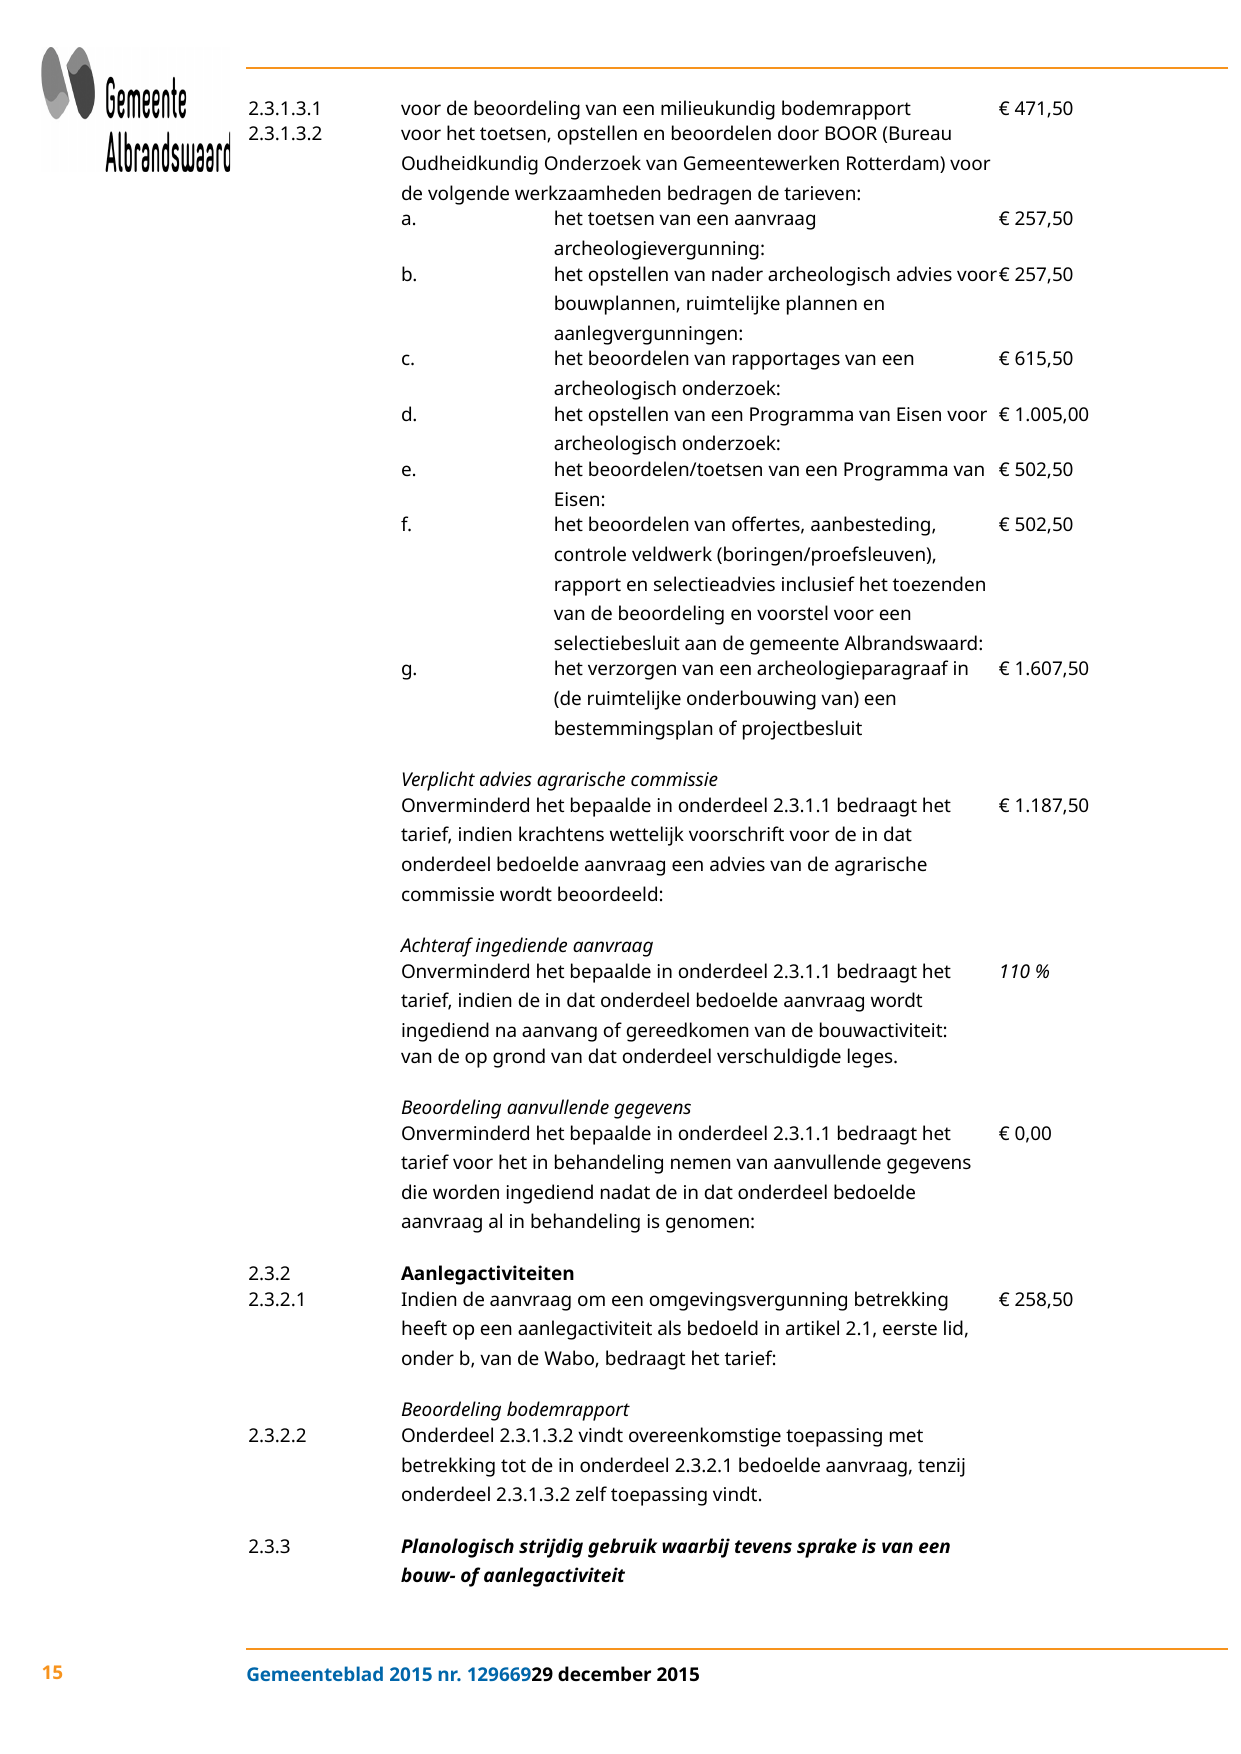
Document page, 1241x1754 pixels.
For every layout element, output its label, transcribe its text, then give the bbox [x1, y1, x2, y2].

table_cell d. [401, 401, 554, 456]
table_cell [248, 1235, 401, 1260]
table_cell € 471,50 [999, 95, 1152, 121]
table_cell [248, 1043, 401, 1068]
table_cell [248, 932, 401, 958]
table_cell [999, 1397, 1152, 1422]
table_cell voor de beoordeling van een milieukundig bodemrapport [401, 95, 999, 121]
table_cell 2.3.2.2 [248, 1422, 401, 1507]
table_cell het opstellen van een Programma van Eisen voor archeologisch onderzoek: [554, 401, 999, 456]
table_cell het beoordelen/toetsen van een Programma van Eisen: [554, 456, 999, 512]
table_cell [999, 932, 1152, 958]
table_cell [248, 261, 401, 346]
table_cell c. [401, 346, 554, 401]
table_cell Onverminderd het bepaalde in onderdeel 2.3.1.1 bedraagt het tarief voor het in behandeling nemen van aanvullende gegevens die worden ingediend nadat de in dat onderdeel bedoelde aanvraag al in behandeling is genomen: [401, 1120, 999, 1234]
table_cell van de op grond van dat onderdeel verschuldigde leges. [401, 1043, 999, 1068]
table_cell 2.3.3 [248, 1533, 401, 1588]
table_cell € 1.607,50 [999, 656, 1152, 741]
table_cell e. [401, 456, 554, 512]
table_cell [248, 1094, 401, 1120]
table_cell [999, 121, 1152, 205]
table_cell Verplicht advies agrarische commissie [401, 766, 999, 792]
table_cell [999, 1043, 1152, 1068]
table_cell 2.3.2 [248, 1260, 401, 1286]
table_cell Onverminderd het bepaalde in onderdeel 2.3.1.1 bedraagt het tarief, indien krachtens wettelijk voorschrift voor de in dat onderdeel bedoelde aanvraag een advies van de agrarische commissie wordt beoordeeld: [401, 792, 999, 906]
table_cell [999, 906, 1152, 932]
table_cell 110 % [999, 958, 1152, 1043]
table_cell [401, 1069, 999, 1094]
table_cell € 1.005,00 [999, 401, 1152, 456]
table_cell € 258,50 [999, 1286, 1152, 1371]
table_cell [248, 1397, 401, 1422]
table_cell [401, 906, 999, 932]
table_cell [248, 1069, 401, 1094]
table_cell [248, 958, 401, 1043]
table_cell [999, 1422, 1152, 1507]
table_cell het verzorgen van een archeologieparagraaf in (de ruimtelijke onderbouwing van) een bestemmingsplan of projectbesluit [554, 656, 999, 741]
table_cell 2.3.1.3.2 [248, 121, 401, 205]
table_cell [248, 401, 401, 456]
table_cell € 257,50 [999, 261, 1152, 346]
table_cell [401, 1507, 999, 1533]
table_cell het toetsen van een aanvraag archeologievergunning: [554, 205, 999, 261]
table_cell [999, 1507, 1152, 1533]
table_cell [248, 656, 401, 741]
table_cell Onverminderd het bepaalde in onderdeel 2.3.1.1 bedraagt het tarief, indien de in dat onderdeel bedoelde aanvraag wordt ingediend na aanvang of gereedkomen van de bouwactiviteit: [401, 958, 999, 1043]
table_cell g. [401, 656, 554, 741]
table_cell [999, 766, 1152, 792]
table_cell € 257,50 [999, 205, 1152, 261]
table_cell € 1.187,50 [999, 792, 1152, 906]
table_cell € 0,00 [999, 1120, 1152, 1234]
table_cell f. [401, 512, 554, 656]
table_cell a. [401, 205, 554, 261]
picture [41, 47, 231, 172]
table_cell [248, 766, 401, 792]
table_cell [999, 1260, 1152, 1286]
table_cell [401, 1371, 999, 1397]
table_cell € 502,50 [999, 456, 1152, 512]
table_cell [999, 1533, 1152, 1588]
table_cell voor het toetsen, opstellen en beoordelen door BOOR (Bureau Oudheidkundig Onderzoek van Gemeentewerken Rotterdam) voor de volgende werkzaamheden bedragen de tarieven: [401, 121, 999, 205]
table_cell [999, 741, 1152, 766]
table_cell [248, 1371, 401, 1397]
table_cell [999, 1235, 1152, 1260]
table_cell het opstellen van nader archeologisch advies voor bouwplannen, ruimtelijke plannen en aanlegvergunningen: [554, 261, 999, 346]
table_cell Beoordeling aanvullende gegevens [401, 1094, 999, 1120]
table_cell 2.3.2.1 [248, 1286, 401, 1371]
table_cell het beoordelen van offertes, aanbesteding, controle veldwerk (boringen/proefsleuven), rapport en selectieadvies inclusief het toezenden van de beoordeling en voorstel voor een selectiebesluit aan de gemeente Albrandswaard: [554, 512, 999, 656]
table_cell Achteraf ingediende aanvraag [401, 932, 999, 958]
table_cell [248, 346, 401, 401]
table_cell [248, 906, 401, 932]
table_cell [248, 1120, 401, 1234]
table_cell b. [401, 261, 554, 346]
table_cell Onderdeel 2.3.1.3.2 vindt overeenkomstige toepassing met betrekking tot de in onderdeel 2.3.2.1 bedoelde aanvraag, tenzij onderdeel 2.3.1.3.2 zelf toepassing vindt. [401, 1422, 999, 1507]
table_cell Aanlegactiviteiten [401, 1260, 999, 1286]
table_cell 2.3.1.3.1 [248, 95, 401, 121]
table_cell € 615,50 [999, 346, 1152, 401]
table_cell [999, 1371, 1152, 1397]
table_cell Beoordeling bodemrapport [401, 1397, 999, 1422]
table_cell het beoordelen van rapportages van een archeologisch onderzoek: [554, 346, 999, 401]
table_cell [999, 1094, 1152, 1120]
table_cell [248, 512, 401, 656]
table_cell [401, 1235, 999, 1260]
table_cell [248, 456, 401, 512]
table_cell [248, 205, 401, 261]
table_cell [248, 792, 401, 906]
table_cell [999, 1069, 1152, 1094]
table_cell [248, 741, 401, 766]
table_cell Planologisch strijdig gebruik waarbij tevens sprake is van een bouw- of aanlegactiviteit [401, 1533, 999, 1588]
table_cell Indien de aanvraag om een omgevingsvergunning betrekking heeft op een aanlegactiviteit als bedoeld in artikel 2.1, eerste lid, onder b, van de Wabo, bedraagt het tarief: [401, 1286, 999, 1371]
table_cell [248, 1507, 401, 1533]
table_cell € 502,50 [999, 512, 1152, 656]
table_cell [401, 741, 999, 766]
